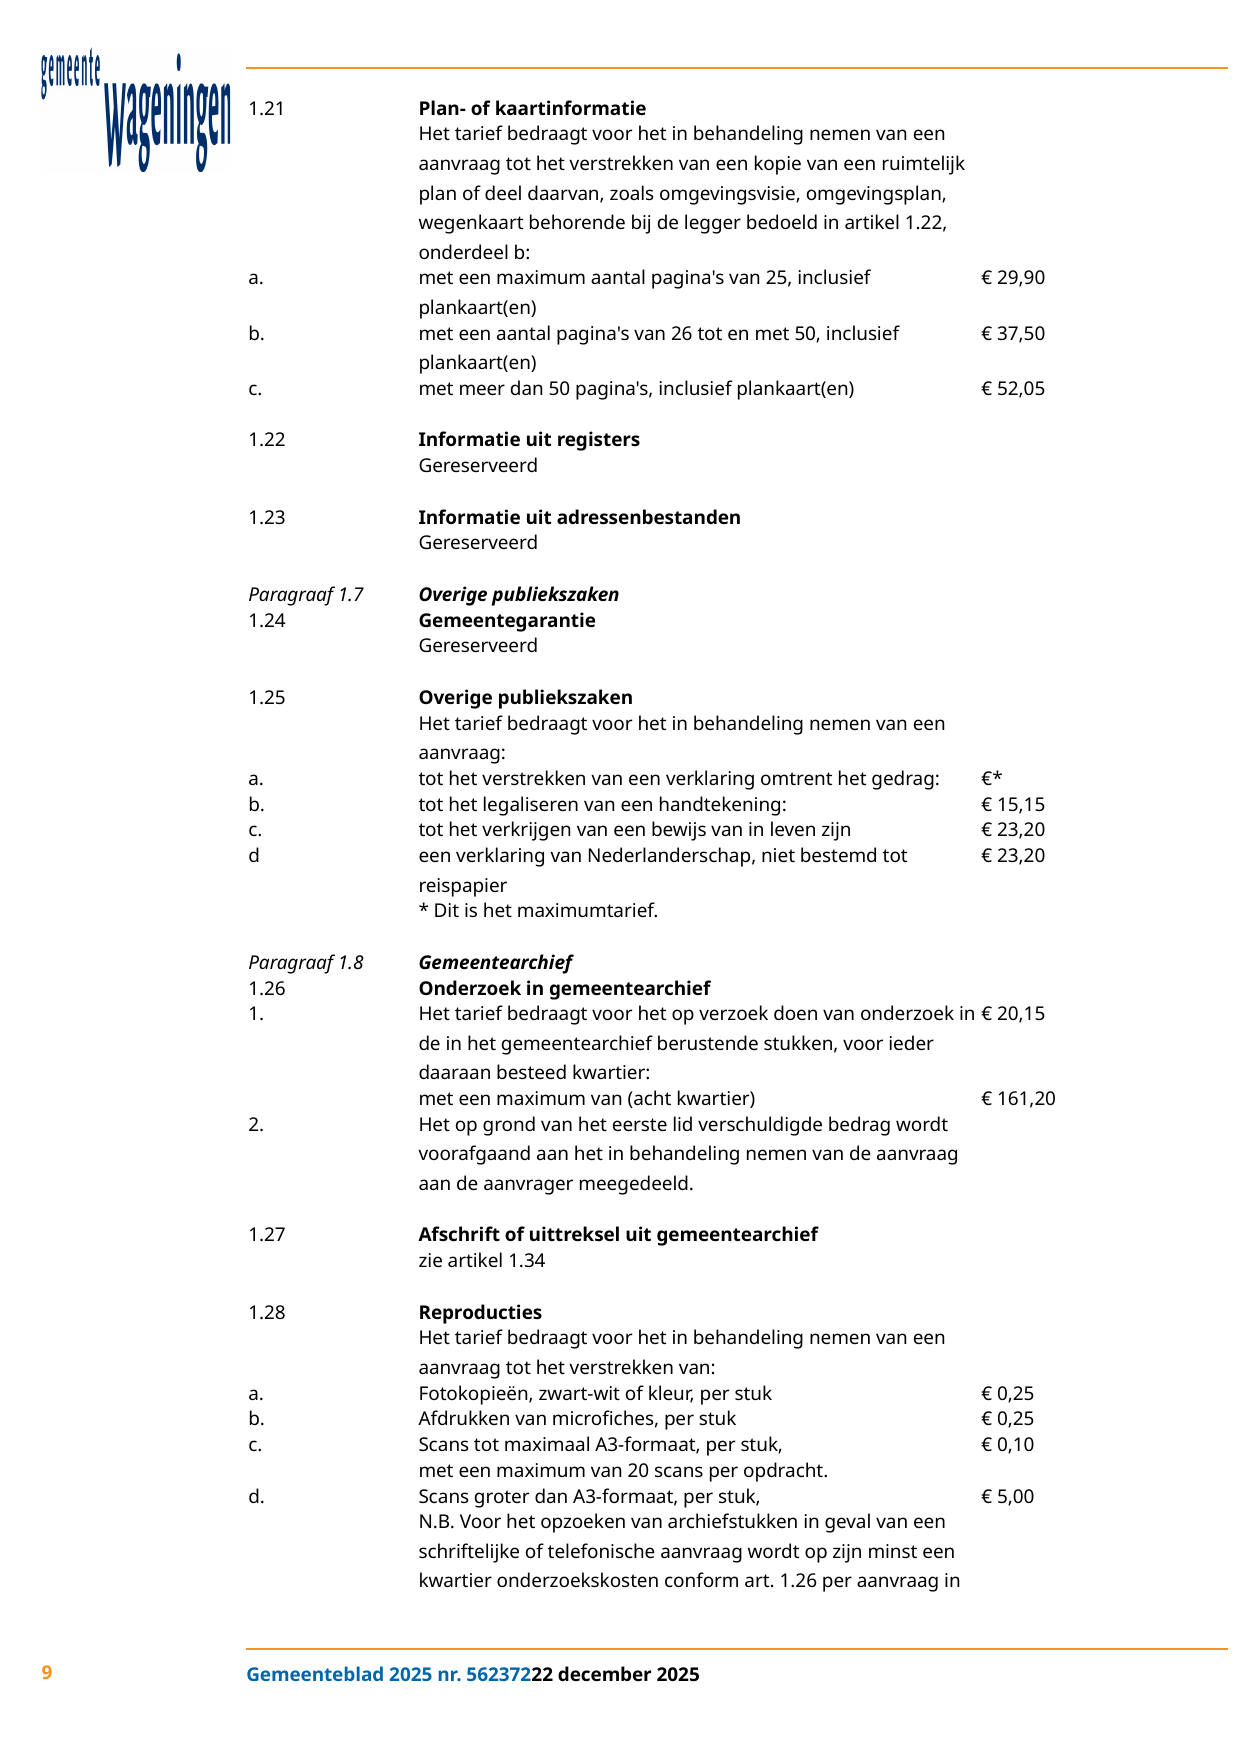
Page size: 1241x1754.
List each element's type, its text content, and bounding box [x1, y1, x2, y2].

table_cell [981, 658, 1152, 684]
table_cell [981, 633, 1152, 658]
table_cell [981, 478, 1152, 504]
table_cell d [248, 842, 418, 897]
table_cell [981, 1325, 1152, 1380]
table_cell Onderzoek in gemeentearchief [418, 975, 981, 1000]
table_cell € 0,10 [981, 1431, 1152, 1457]
table_cell c. [248, 1431, 418, 1457]
table_cell [981, 121, 1152, 264]
table_cell 1.26 [248, 975, 418, 1000]
table_cell [248, 710, 418, 765]
table_cell met meer dan 50 pagina's, inclusief plankaart(en) [418, 375, 981, 401]
table_cell € 23,20 [981, 842, 1152, 897]
table_cell € 0,25 [981, 1406, 1152, 1431]
table_cell Het tarief bedraagt voor het in behandeling nemen van een aanvraag tot het verstrekken van een kopie van een ruimtelijk plan of deel daarvan, zoals omgevingsvisie, omgevingsplan, wegenkaart behorende bij de legger bedoeld in artikel 1.22, onderdeel b: [418, 121, 981, 264]
table_cell [418, 658, 981, 684]
table_cell € 0,25 [981, 1380, 1152, 1406]
table_cell Overige publiekszaken [418, 684, 981, 710]
table_cell € 23,20 [981, 816, 1152, 842]
table_cell € 52,05 [981, 375, 1152, 401]
table_cell €* [981, 765, 1152, 791]
table_cell Informatie uit adressenbestanden [418, 504, 981, 529]
table_cell 1. [248, 1000, 418, 1085]
table_cell Gereserveerd [418, 530, 981, 555]
table_cell [418, 1273, 981, 1299]
table_cell a. [248, 765, 418, 791]
table_cell tot het verstrekken van een verklaring omtrent het gedrag: [418, 765, 981, 791]
table_cell [981, 923, 1152, 949]
table_cell [981, 453, 1152, 478]
table_cell [248, 658, 418, 684]
table_cell Gereserveerd [418, 453, 981, 478]
table_cell 2. [248, 1111, 418, 1196]
table_cell [981, 581, 1152, 607]
table_cell Gemeentearchief [418, 949, 981, 975]
table_cell [248, 898, 418, 923]
table_cell [981, 1299, 1152, 1324]
table_cell [248, 1085, 418, 1111]
table_cell [418, 401, 981, 427]
table_cell [981, 1196, 1152, 1222]
table_cell tot het legaliseren van een handtekening: [418, 791, 981, 816]
table_cell [248, 1457, 418, 1483]
table_cell Het tarief bedraagt voor het in behandeling nemen van een aanvraag: [418, 710, 981, 765]
table_cell Overige publiekszaken [418, 581, 981, 607]
table_cell [981, 1222, 1152, 1247]
table_cell met een maximum van 20 scans per opdracht. [418, 1457, 981, 1483]
table_cell b. [248, 791, 418, 816]
table_cell Reproducties [418, 1299, 981, 1324]
table_cell € 5,00 [981, 1483, 1152, 1508]
table_cell Gemeentegarantie [418, 607, 981, 632]
table_cell € 20,15 [981, 1000, 1152, 1085]
table_cell [981, 898, 1152, 923]
table_cell Scans groter dan A3-formaat, per stuk, [418, 1483, 981, 1508]
table_cell [248, 633, 418, 658]
table_cell 1.27 [248, 1222, 418, 1247]
table_cell Fotokopieën, zwart-wit of kleur, per stuk [418, 1380, 981, 1406]
table_cell tot het verkrijgen van een bewijs van in leven zijn [418, 816, 981, 842]
table_cell [981, 949, 1152, 975]
table_cell zie artikel 1.34 [418, 1248, 981, 1273]
table_cell Plan- of kaartinformatie [418, 95, 981, 121]
table_cell Afdrukken van microfiches, per stuk [418, 1406, 981, 1431]
table_cell [418, 478, 981, 504]
table_cell [248, 121, 418, 264]
table_cell [981, 975, 1152, 1000]
table_cell [418, 555, 981, 581]
table_cell b. [248, 320, 418, 375]
table_cell c. [248, 816, 418, 842]
table_cell Het tarief bedraagt voor het op verzoek doen van onderzoek in de in het gemeentearchief berustende stukken, voor ieder daaraan besteed kwartier: [418, 1000, 981, 1085]
table_cell [248, 923, 418, 949]
table_cell een verklaring van Nederlanderschap, niet bestemd tot reispapier [418, 842, 981, 897]
table_cell Gereserveerd [418, 633, 981, 658]
table_cell [248, 1509, 418, 1593]
table_cell [248, 478, 418, 504]
table_cell Paragraaf 1.7 [248, 581, 418, 607]
table_cell [981, 710, 1152, 765]
table_cell [248, 453, 418, 478]
table_cell € 15,15 [981, 791, 1152, 816]
table_cell Informatie uit registers [418, 427, 981, 452]
table_cell Het tarief bedraagt voor het in behandeling nemen van een aanvraag tot het verstrekken van: [418, 1325, 981, 1380]
table_cell b. [248, 1406, 418, 1431]
table_cell [248, 1325, 418, 1380]
table_cell [981, 1457, 1152, 1483]
table_cell Paragraaf 1.8 [248, 949, 418, 975]
table_cell c. [248, 375, 418, 401]
table_cell 1.28 [248, 1299, 418, 1324]
table_cell [248, 530, 418, 555]
table_cell [248, 1196, 418, 1222]
table_cell € 37,50 [981, 320, 1152, 375]
table_cell [418, 1196, 981, 1222]
table_cell € 161,20 [981, 1085, 1152, 1111]
table_cell [248, 401, 418, 427]
table_cell 1.21 [248, 95, 418, 121]
table_cell [981, 684, 1152, 710]
table_cell [981, 401, 1152, 427]
table_cell [981, 1111, 1152, 1196]
table_cell 1.24 [248, 607, 418, 632]
table_cell [418, 923, 981, 949]
table_cell [981, 1509, 1152, 1593]
table_cell Scans tot maximaal A3-formaat, per stuk, [418, 1431, 981, 1457]
table_cell 1.22 [248, 427, 418, 452]
table_cell a. [248, 265, 418, 320]
table_cell d. [248, 1483, 418, 1508]
table_cell [981, 555, 1152, 581]
table_cell Het op grond van het eerste lid verschuldigde bedrag wordt voorafgaand aan het in behandeling nemen van de aanvraag aan de aanvrager meegedeeld. [418, 1111, 981, 1196]
table_cell [981, 1248, 1152, 1273]
table_cell [981, 95, 1152, 121]
table_cell a. [248, 1380, 418, 1406]
table_cell met een aantal pagina's van 26 tot en met 50, inclusief plankaart(en) [418, 320, 981, 375]
table_cell [981, 607, 1152, 632]
table_cell * Dit is het maximumtarief. [418, 898, 981, 923]
table_cell met een maximum aantal pagina's van 25, inclusief plankaart(en) [418, 265, 981, 320]
table_cell [248, 1273, 418, 1299]
table_cell [248, 1248, 418, 1273]
table_cell 1.25 [248, 684, 418, 710]
table_cell N.B. Voor het opzoeken van archiefstukken in geval van een schriftelijke of telefonische aanvraag wordt op zijn minst een kwartier onderzoekskosten conform art. 1.26 per aanvraag in [418, 1509, 981, 1593]
table_cell [981, 530, 1152, 555]
table_cell € 29,90 [981, 265, 1152, 320]
table_cell [981, 504, 1152, 529]
table_cell Afschrift of uittreksel uit gemeentearchief [418, 1222, 981, 1247]
picture [41, 47, 231, 172]
table_cell [248, 555, 418, 581]
table_cell [981, 427, 1152, 452]
table_cell met een maximum van (acht kwartier) [418, 1085, 981, 1111]
table_cell 1.23 [248, 504, 418, 529]
table_cell [981, 1273, 1152, 1299]
